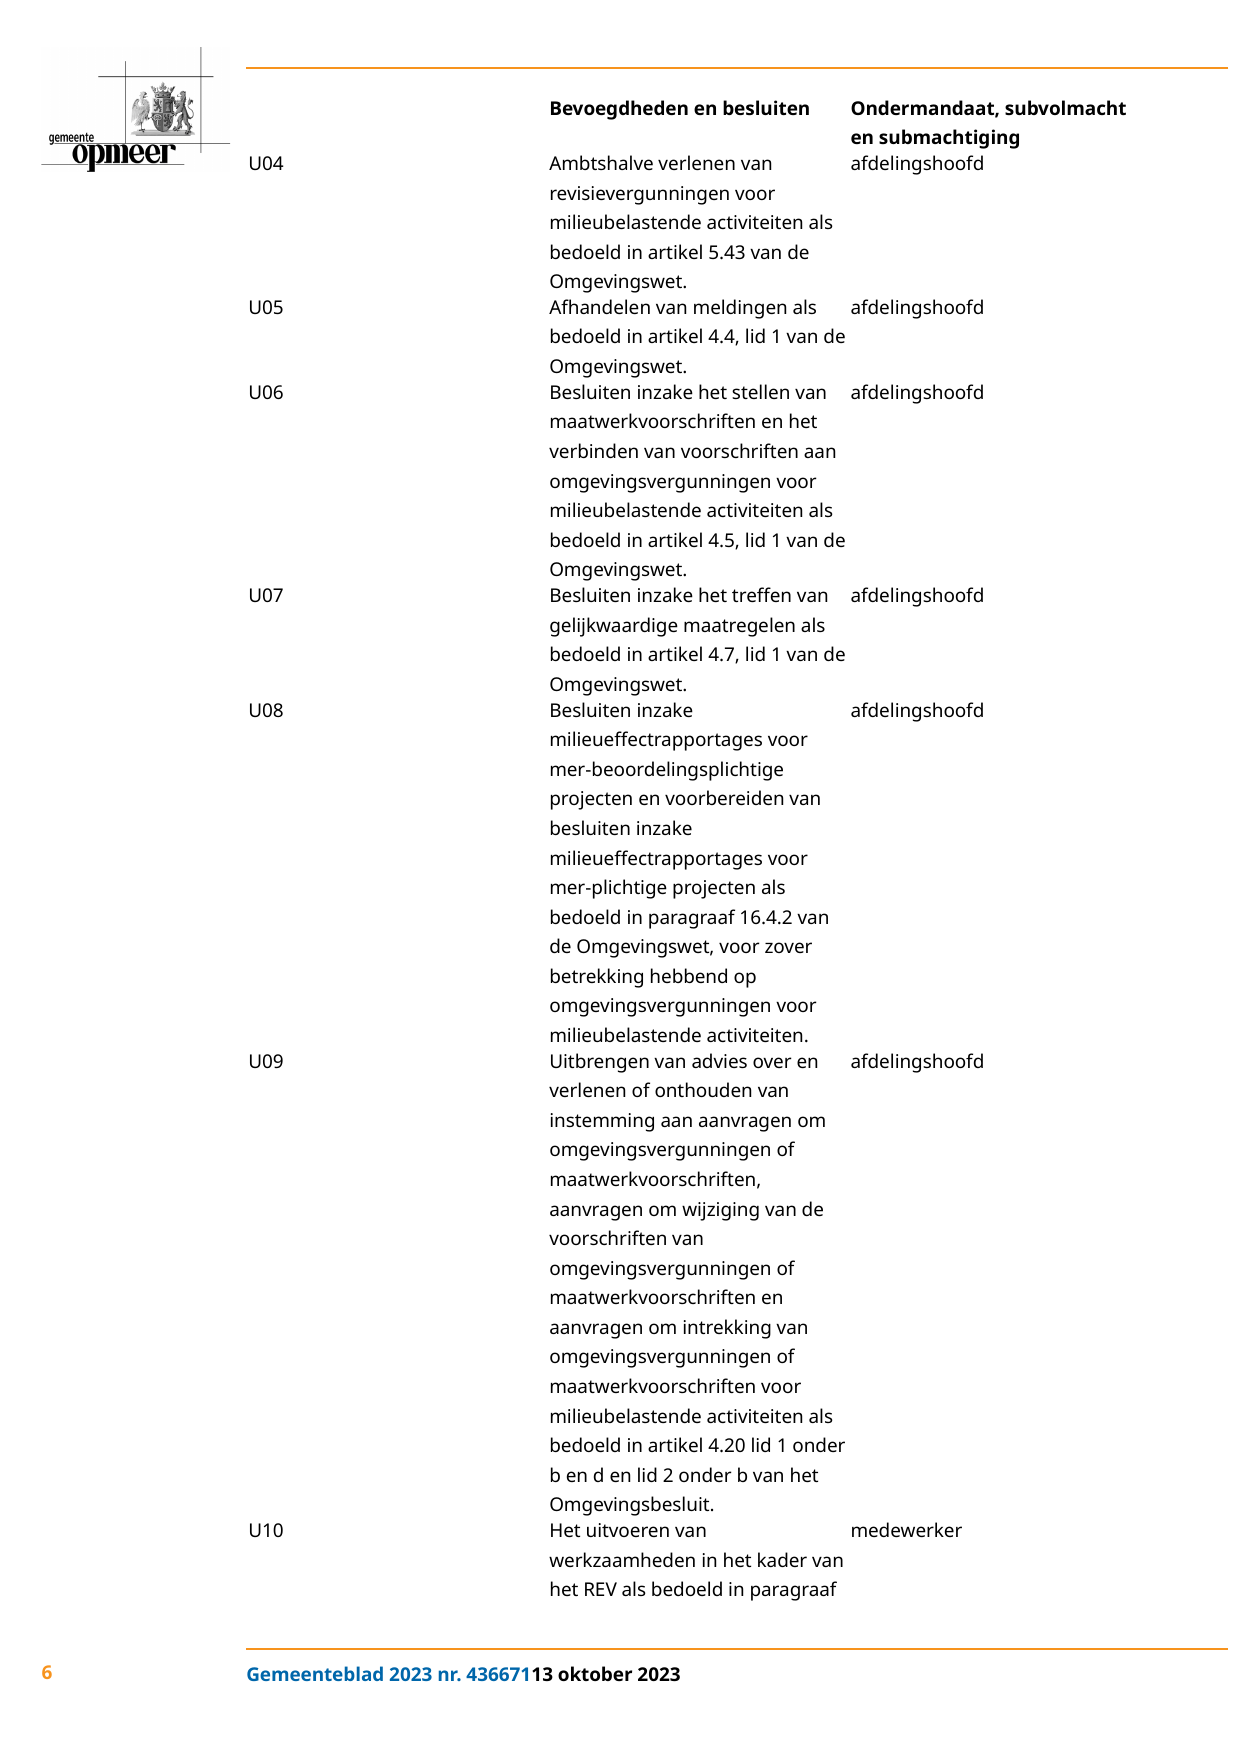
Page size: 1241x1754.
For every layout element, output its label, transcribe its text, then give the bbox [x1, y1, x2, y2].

table_cell Ambtshalve verlenen van revisievergunningen voor milieubelastende activiteiten als bedoeld in artikel 5.43 van de Omgevingswet. [549, 150, 850, 294]
table_cell medewerker [850, 1518, 1152, 1602]
table_cell afdelingshoofd [850, 294, 1152, 379]
table_cell afdelingshoofd [850, 697, 1152, 1048]
table_header [248, 95, 549, 150]
table_header Bevoegdheden en besluiten [549, 95, 850, 150]
table_cell U06 [248, 379, 549, 582]
table_cell U07 [248, 582, 549, 697]
table_cell Uitbrengen van advies over en verlenen of onthouden van instemming aan aanvragen om omgevingsvergunningen of maatwerkvoorschriften, aanvragen om wijziging van de voorschriften van omgevingsvergunningen of maatwerkvoorschriften en aanvragen om intrekking van omgevingsvergunningen of maatwerkvoorschriften voor milieubelastende activiteiten als bedoeld in artikel 4.20 lid 1 onder b en d en lid 2 onder b van het Omgevingsbesluit. [549, 1048, 850, 1517]
table_cell Het uitvoeren van werkzaamheden in het kader van het REV als bedoeld in paragraaf [549, 1518, 850, 1602]
table_cell U09 [248, 1048, 549, 1517]
table_cell U08 [248, 697, 549, 1048]
table_cell U05 [248, 294, 549, 379]
table_header Ondermandaat, subvolmacht en submachtiging [850, 95, 1152, 150]
table_cell afdelingshoofd [850, 582, 1152, 697]
table_cell Besluiten inzake het stellen van maatwerkvoorschriften en het verbinden van voorschriften aan omgevingsvergunningen voor milieubelastende activiteiten als bedoeld in artikel 4.5, lid 1 van de Omgevingswet. [549, 379, 850, 582]
table_cell U04 [248, 150, 549, 294]
table_cell afdelingshoofd [850, 379, 1152, 582]
table_cell afdelingshoofd [850, 1048, 1152, 1517]
table_cell U10 [248, 1518, 549, 1602]
table_cell afdelingshoofd [850, 150, 1152, 294]
table_cell Besluiten inzake het treffen van gelijkwaardige maatregelen als bedoeld in artikel 4.7, lid 1 van de Omgevingswet. [549, 582, 850, 697]
table_cell Afhandelen van meldingen als bedoeld in artikel 4.4, lid 1 van de Omgevingswet. [549, 294, 850, 379]
table_cell Besluiten inzake milieueffectrapportages voor mer-beoordelingsplichtige projecten en voorbereiden van besluiten inzake milieueffectrapportages voor mer-plichtige projecten als bedoeld in paragraaf 16.4.2 van de Omgevingswet, voor zover betrekking hebbend op omgevingsvergunningen voor milieubelastende activiteiten. [549, 697, 850, 1048]
picture [41, 47, 231, 172]
